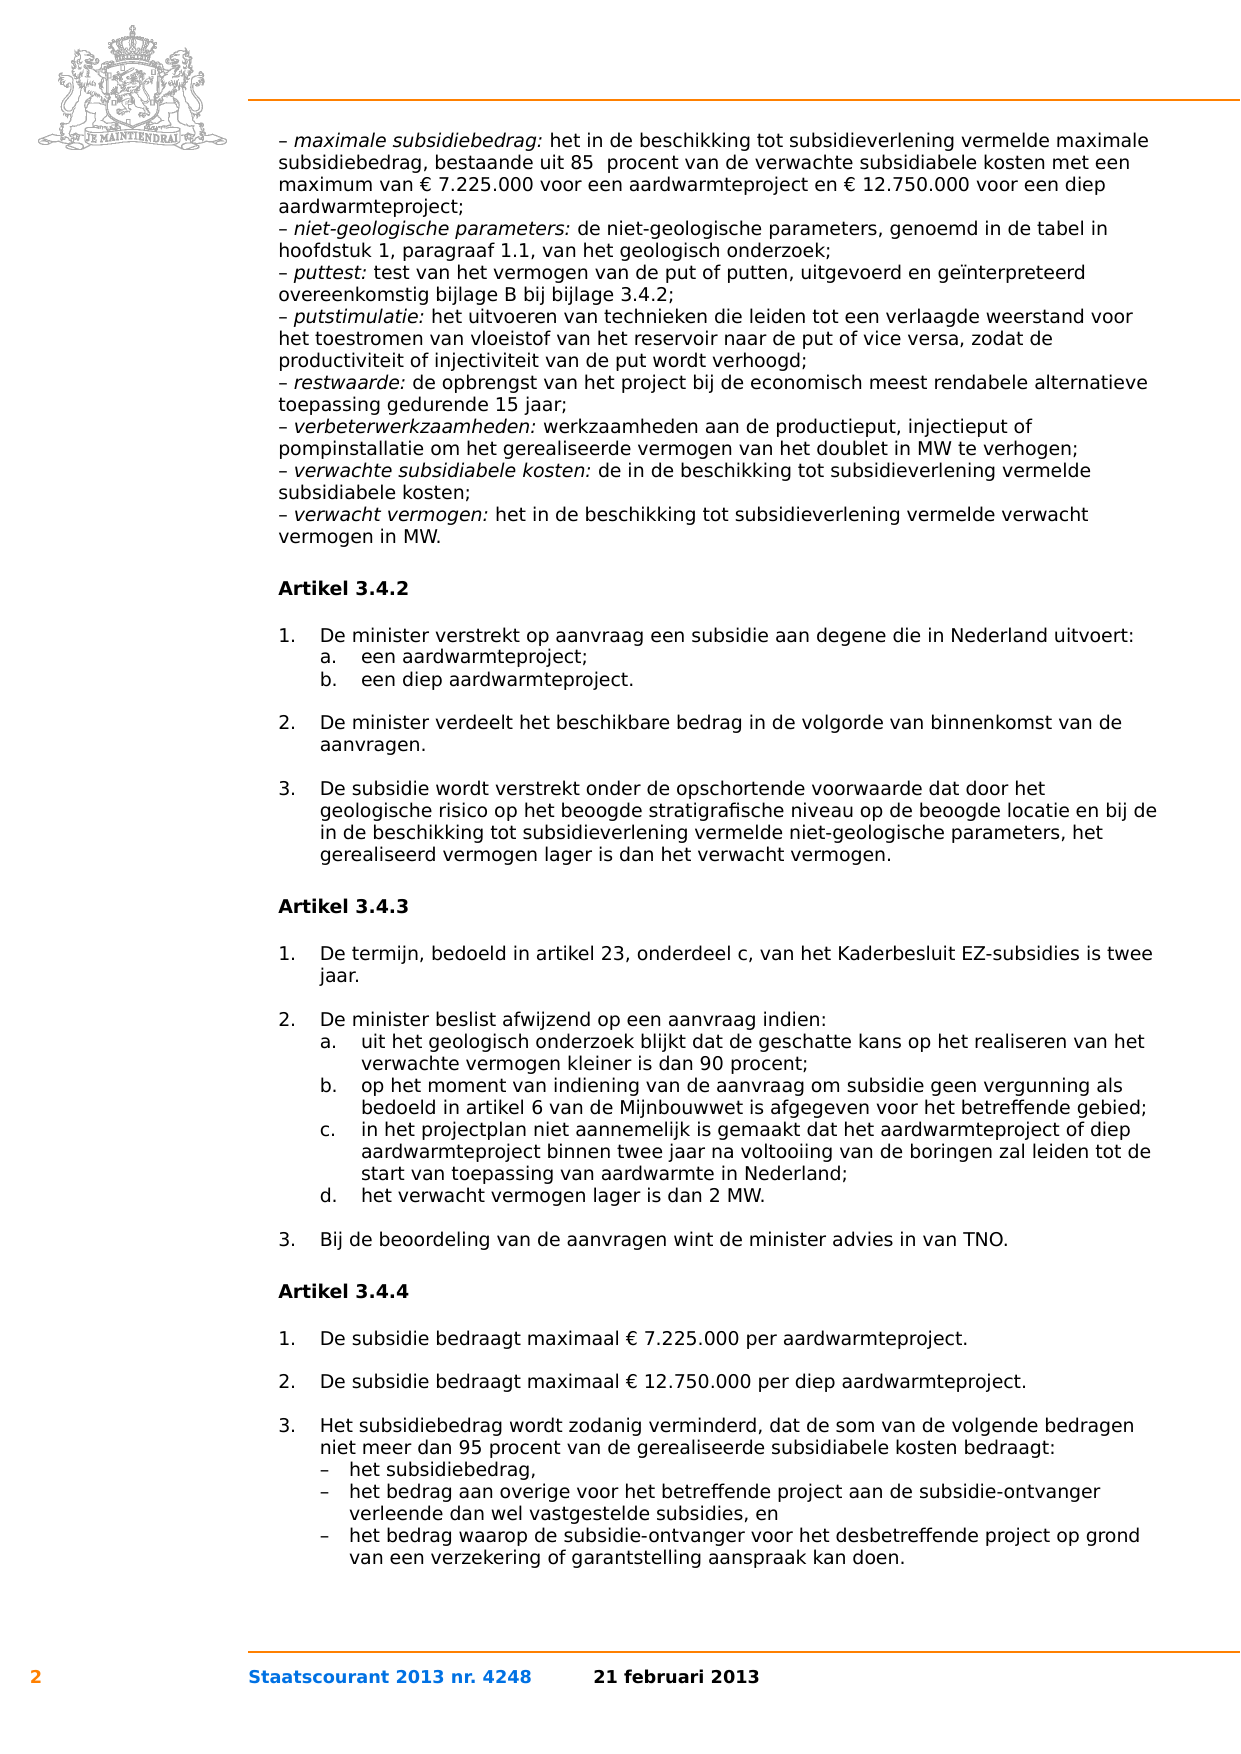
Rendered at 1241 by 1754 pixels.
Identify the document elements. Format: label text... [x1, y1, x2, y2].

text – restwaarde: de opbrengst van het project bij de economisch meest rendabele alternatieve toepassing gedurende 15 jaar; [278, 372, 1163, 416]
text 1. De termijn, bedoeld in artikel 23, onderdeel c, van het Kaderbesluit EZ-subsidies is twee jaar. [278, 943, 1163, 987]
text 3. Het subsidiebedrag wordt zodanig verminderd, dat de som van de volgende bedragen niet meer dan 95 procent van de gerealiseerde subsidiabele kosten bedraagt: [278, 1415, 1163, 1459]
text 1. De minister verstrekt op aanvraag een subsidie aan degene die in Nederland uitvoert: [278, 624, 1163, 646]
text – niet-geologische parameters: de niet-geologische parameters, genoemd in de tabel in hoofdstuk 1, paragraaf 1.1, van het geologisch onderzoek; [278, 218, 1163, 262]
subtitle Artikel 3.4.2 [278, 577, 1163, 599]
text – puttest: test van het vermogen van de put of putten, uitgevoerd en geïnterpreteerd overeenkomstig bijlage B bij bijlage 3.4.2; [278, 262, 1163, 306]
text 1. De subsidie bedraagt maximaal € 7.225.000 per aardwarmteproject. [278, 1327, 1163, 1349]
text a. uit het geologisch onderzoek blijkt dat de geschatte kans op het realiseren van het verwachte vermogen kleiner is dan 90 procent; [319, 1031, 1163, 1075]
text 2. De minister beslist afwijzend op een aanvraag indien: [278, 1009, 1163, 1031]
text – verwacht vermogen: het in de beschikking tot subsidieverlening vermelde verwacht vermogen in MW. [278, 503, 1163, 547]
subtitle Artikel 3.4.4 [278, 1281, 1163, 1302]
text – verwachte subsidiabele kosten: de in de beschikking tot subsidieverlening vermelde subsidiabele kosten; [278, 459, 1163, 503]
text 3. De subsidie wordt verstrekt onder de opschortende voorwaarde dat door het geologische risico op het beoogde stratigrafische niveau op de beoogde locatie en bij de in de beschikking tot subsidieverlening vermelde niet-geologische parameters, het gerealiseerd vermogen lager is dan het verwacht vermogen. [278, 778, 1163, 866]
text 3. Bij de beoordeling van de aanvragen wint de minister advies in van TNO. [278, 1228, 1163, 1251]
subtitle Artikel 3.4.3 [278, 896, 1163, 918]
text b. op het moment van indiening van de aanvraag om subsidie geen vergunning als bedoeld in artikel 6 van de Mijnbouwwet is afgegeven voor het betreffende gebied; [319, 1075, 1163, 1119]
text – het bedrag waarop de subsidie-ontvanger voor het desbetreffende project op grond van een verzekering of garantstelling aanspraak kan doen. [319, 1525, 1163, 1569]
text – maximale subsidiebedrag: het in de beschikking tot subsidieverlening vermelde maximale subsidiebedrag, bestaande uit 85 procent van de verwachte subsidiabele kosten met een maximum van € 7.225.000 voor een aardwarmteproject en € 12.750.000 voor een diep aardwarmteproject; [278, 130, 1163, 218]
text – verbeterwerkzaamheden: werkzaamheden aan de productieput, injectieput of pompinstallatie om het gerealiseerde vermogen van het doublet in MW te verhogen; [278, 416, 1163, 459]
text d. het verwacht vermogen lager is dan 2 MW. [319, 1185, 1163, 1207]
text – putstimulatie: het uitvoeren van technieken die leiden tot een verlaagde weerstand voor het toestromen van vloeistof van het reservoir naar de put of vice versa, zodat de productiviteit of injectiviteit van de put wordt verhoogd; [278, 306, 1163, 372]
text – het subsidiebedrag, [319, 1459, 1163, 1481]
picture [38, 25, 227, 150]
text c. in het projectplan niet aannemelijk is gemaakt dat het aardwarmteproject of diep aardwarmteproject binnen twee jaar na voltooiing van de boringen zal leiden tot de start van toepassing van aardwarmte in Nederland; [319, 1119, 1163, 1185]
text 2. De minister verdeelt het beschikbare bedrag in de volgorde van binnenkomst van de aanvragen. [278, 712, 1163, 756]
text 2. De subsidie bedraagt maximaal € 12.750.000 per diep aardwarmteproject. [278, 1371, 1163, 1393]
text – het bedrag aan overige voor het betreffende project aan de subsidie-ontvanger verleende dan wel vastgestelde subsidies, en [319, 1481, 1163, 1525]
text b. een diep aardwarmteproject. [319, 668, 1163, 690]
text a. een aardwarmteproject; [319, 646, 1163, 668]
